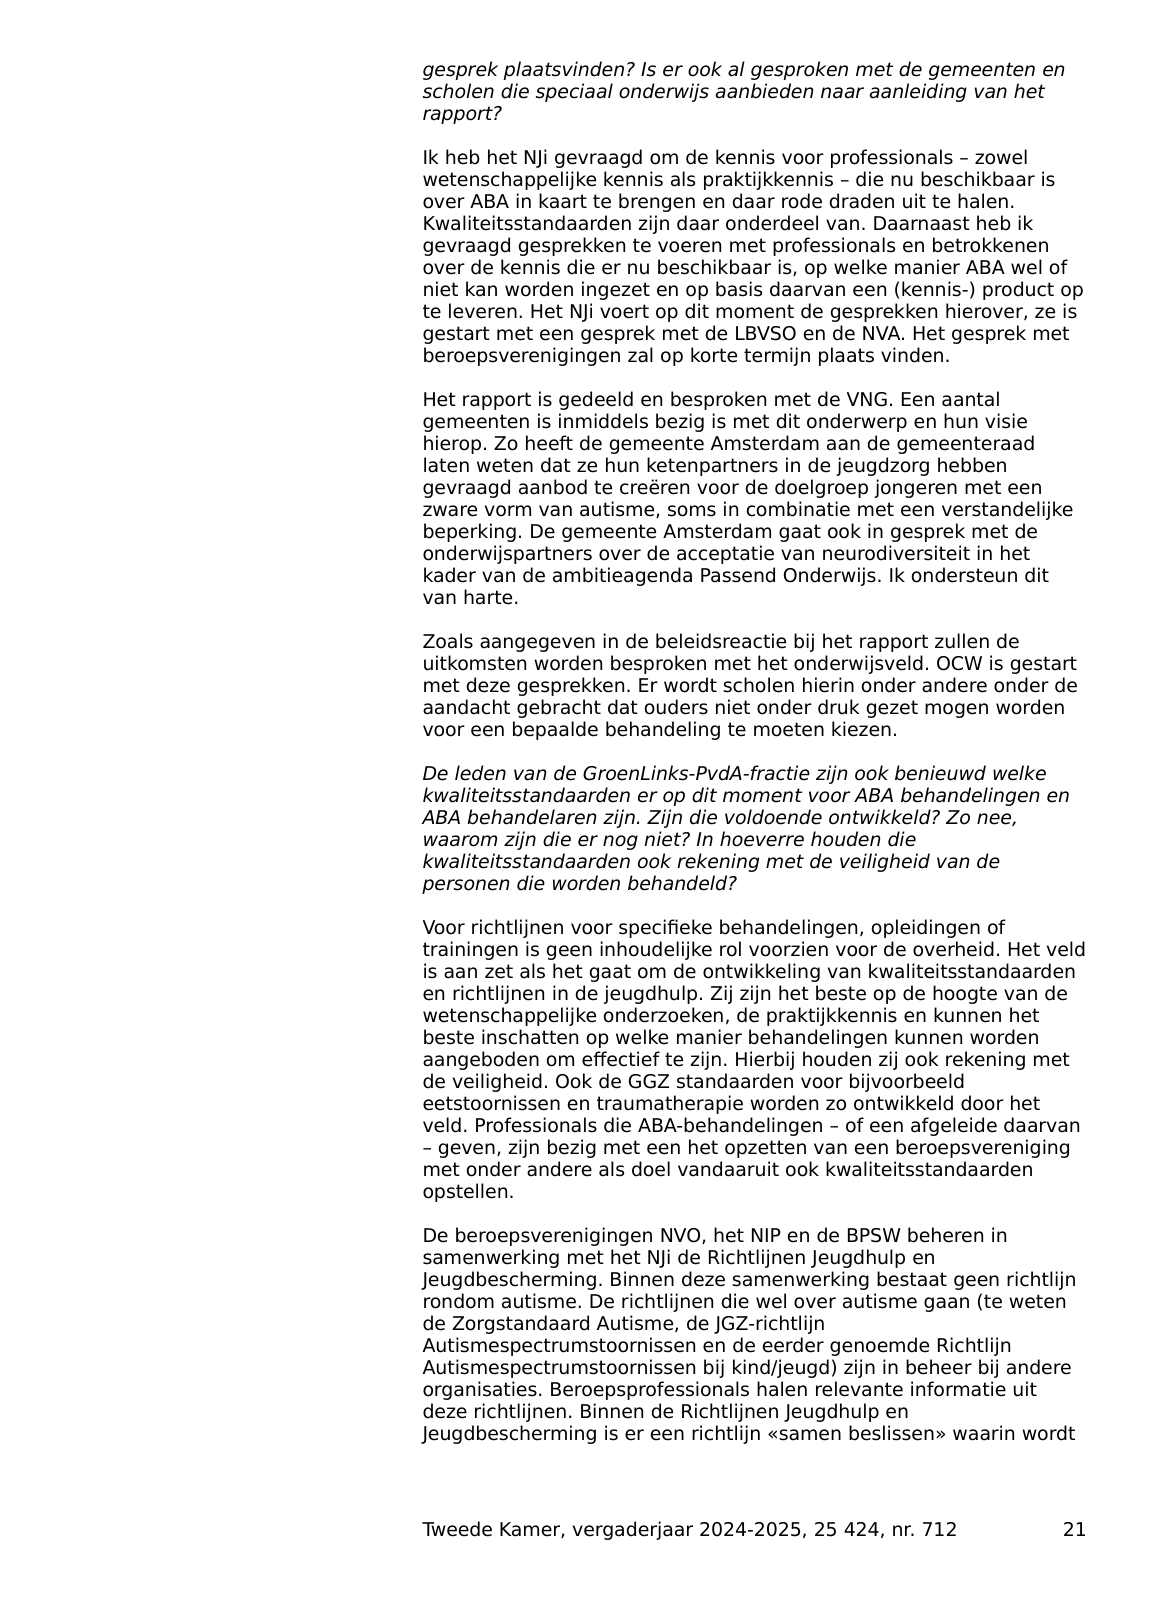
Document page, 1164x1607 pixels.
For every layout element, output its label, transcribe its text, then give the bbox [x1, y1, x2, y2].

text gesprek plaatsvinden? Is er ook al gesproken met de gemeenten en scholen die speciaal onderwijs aanbieden naar aanleiding van het rapport? [422, 59, 1087, 125]
text Voor richtlijnen voor specifieke behandelingen, opleidingen of trainingen is geen inhoudelijke rol voorzien voor de overheid. Het veld is aan zet als het gaat om de ontwikkeling van kwaliteitsstandaarden en richtlijnen in de jeugdhulp. Zij zijn het beste op de hoogte van de wetenschappelijke onderzoeken, de praktijkkennis en kunnen het beste inschatten op welke manier behandelingen kunnen worden aangeboden om effectief te zijn. Hierbij houden zij ook rekening met de veiligheid. Ook de GGZ standaarden voor bijvoorbeeld eetstoornissen en traumatherapie worden zo ontwikkeld door het veld. Professionals die ABA-behandelingen – of een afgeleide daarvan – geven, zijn bezig met een het opzetten van een beroepsvereniging met onder andere als doel vandaaruit ook kwaliteitsstandaarden opstellen. [422, 917, 1087, 1203]
text Het rapport is gedeeld en besproken met de VNG. Een aantal gemeenten is inmiddels bezig is met dit onderwerp en hun visie hierop. Zo heeft de gemeente Amsterdam aan de gemeenteraad laten weten dat ze hun ketenpartners in de jeugdzorg hebben gevraagd aanbod te creëren voor de doelgroep jongeren met een zware vorm van autisme, soms in combinatie met een verstandelijke beperking. De gemeente Amsterdam gaat ook in gesprek met de onderwijspartners over de acceptatie van neurodiversiteit in het kader van de ambitieagenda Passend Onderwijs. Ik ondersteun dit van harte. [422, 389, 1087, 609]
text Zoals aangegeven in de beleidsreactie bij het rapport zullen de uitkomsten worden besproken met het onderwijsveld. OCW is gestart met deze gesprekken. Er wordt scholen hierin onder andere onder de aandacht gebracht dat ouders niet onder druk gezet mogen worden voor een bepaalde behandeling te moeten kiezen. [422, 631, 1087, 741]
text De leden van de GroenLinks-PvdA-fractie zijn ook benieuwd welke kwaliteitsstandaarden er op dit moment voor ABA behandelingen en ABA behandelaren zijn. Zijn die voldoende ontwikkeld? Zo nee, waarom zijn die er nog niet? In hoeverre houden die kwaliteitsstandaarden ook rekening met de veiligheid van de personen die worden behandeld? [422, 763, 1087, 895]
text De beroepsverenigingen NVO, het NIP en de BPSW beheren in samenwerking met het NJi de Richtlijnen Jeugdhulp en Jeugdbescherming. Binnen deze samenwerking bestaat geen richtlijn rondom autisme. De richtlijnen die wel over autisme gaan (te weten de Zorgstandaard Autisme, de JGZ-richtlijn Autismespectrumstoornissen en de eerder genoemde Richtlijn Autismespectrumstoornissen bij kind/jeugd) zijn in beheer bij andere organisaties. Beroepsprofessionals halen relevante informatie uit deze richtlijnen. Binnen de Richtlijnen Jeugdhulp en Jeugdbescherming is er een richtlijn «samen beslissen» waarin wordt [422, 1225, 1087, 1445]
text Ik heb het NJi gevraagd om de kennis voor professionals – zowel wetenschappelijke kennis als praktijkkennis – die nu beschikbaar is over ABA in kaart te brengen en daar rode draden uit te halen. Kwaliteitsstandaarden zijn daar onderdeel van. Daarnaast heb ik gevraagd gesprekken te voeren met professionals en betrokkenen over de kennis die er nu beschikbaar is, op welke manier ABA wel of niet kan worden ingezet en op basis daarvan een (kennis-) product op te leveren. Het NJi voert op dit moment de gesprekken hierover, ze is gestart met een gesprek met de LBVSO en de NVA. Het gesprek met beroepsverenigingen zal op korte termijn plaats vinden. [422, 147, 1087, 367]
